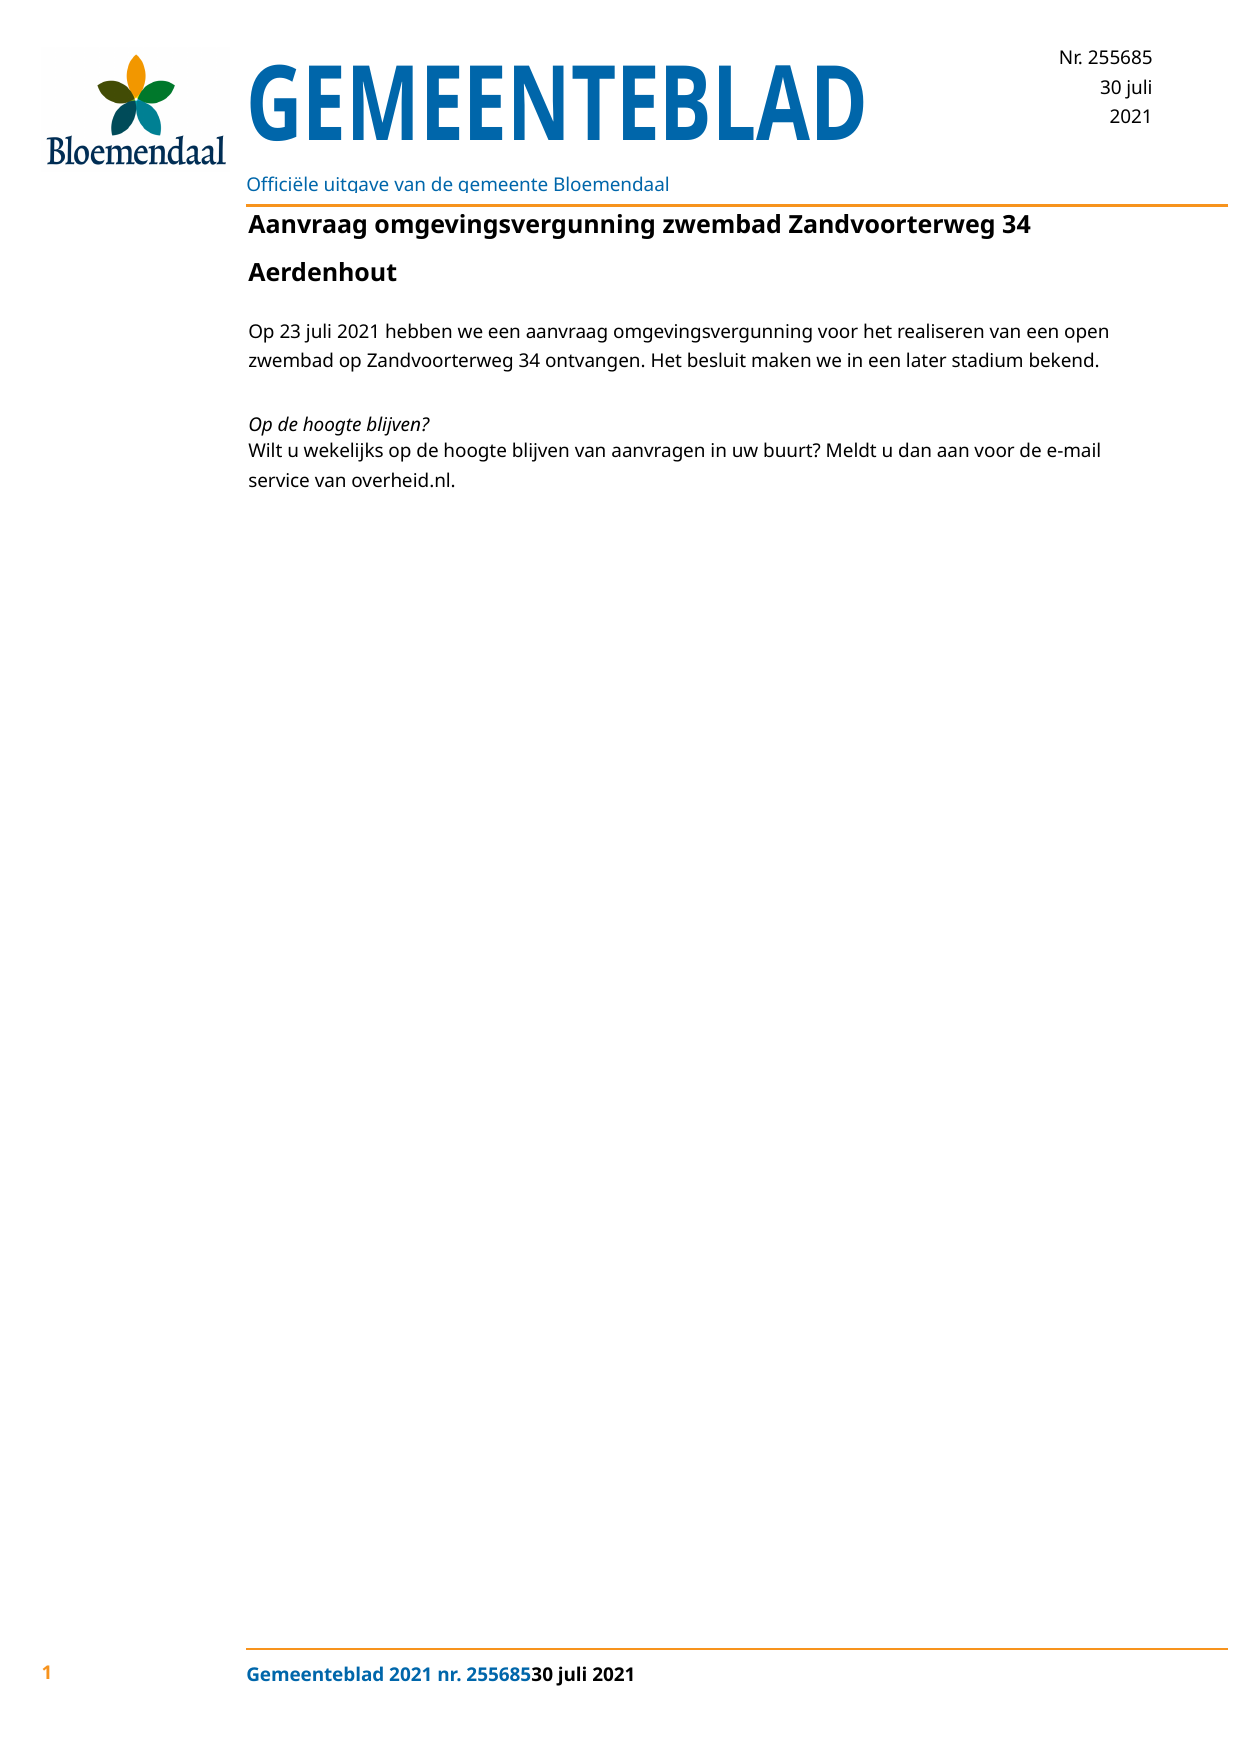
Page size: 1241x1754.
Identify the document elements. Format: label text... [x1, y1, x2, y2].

text Op 23 juli 2021 hebben we een aanvraag omgevingsvergunning voor het realiseren van een open zwembad op Zandvoorterweg 34 ontvangen. Het besluit maken we in een later stadium bekend. [248, 318, 1152, 373]
picture [41, 47, 231, 172]
text Op de hoogte blijven? [248, 411, 1152, 437]
text Aanvraag omgevingsvergunning zwembad Zandvoorterweg 34 Aerdenhout [248, 207, 1152, 288]
text Wilt u wekelijks op de hoogte blijven van aanvragen in uw buurt? Meldt u dan aan voor de e-mail service van overheid.nl. [248, 437, 1152, 492]
